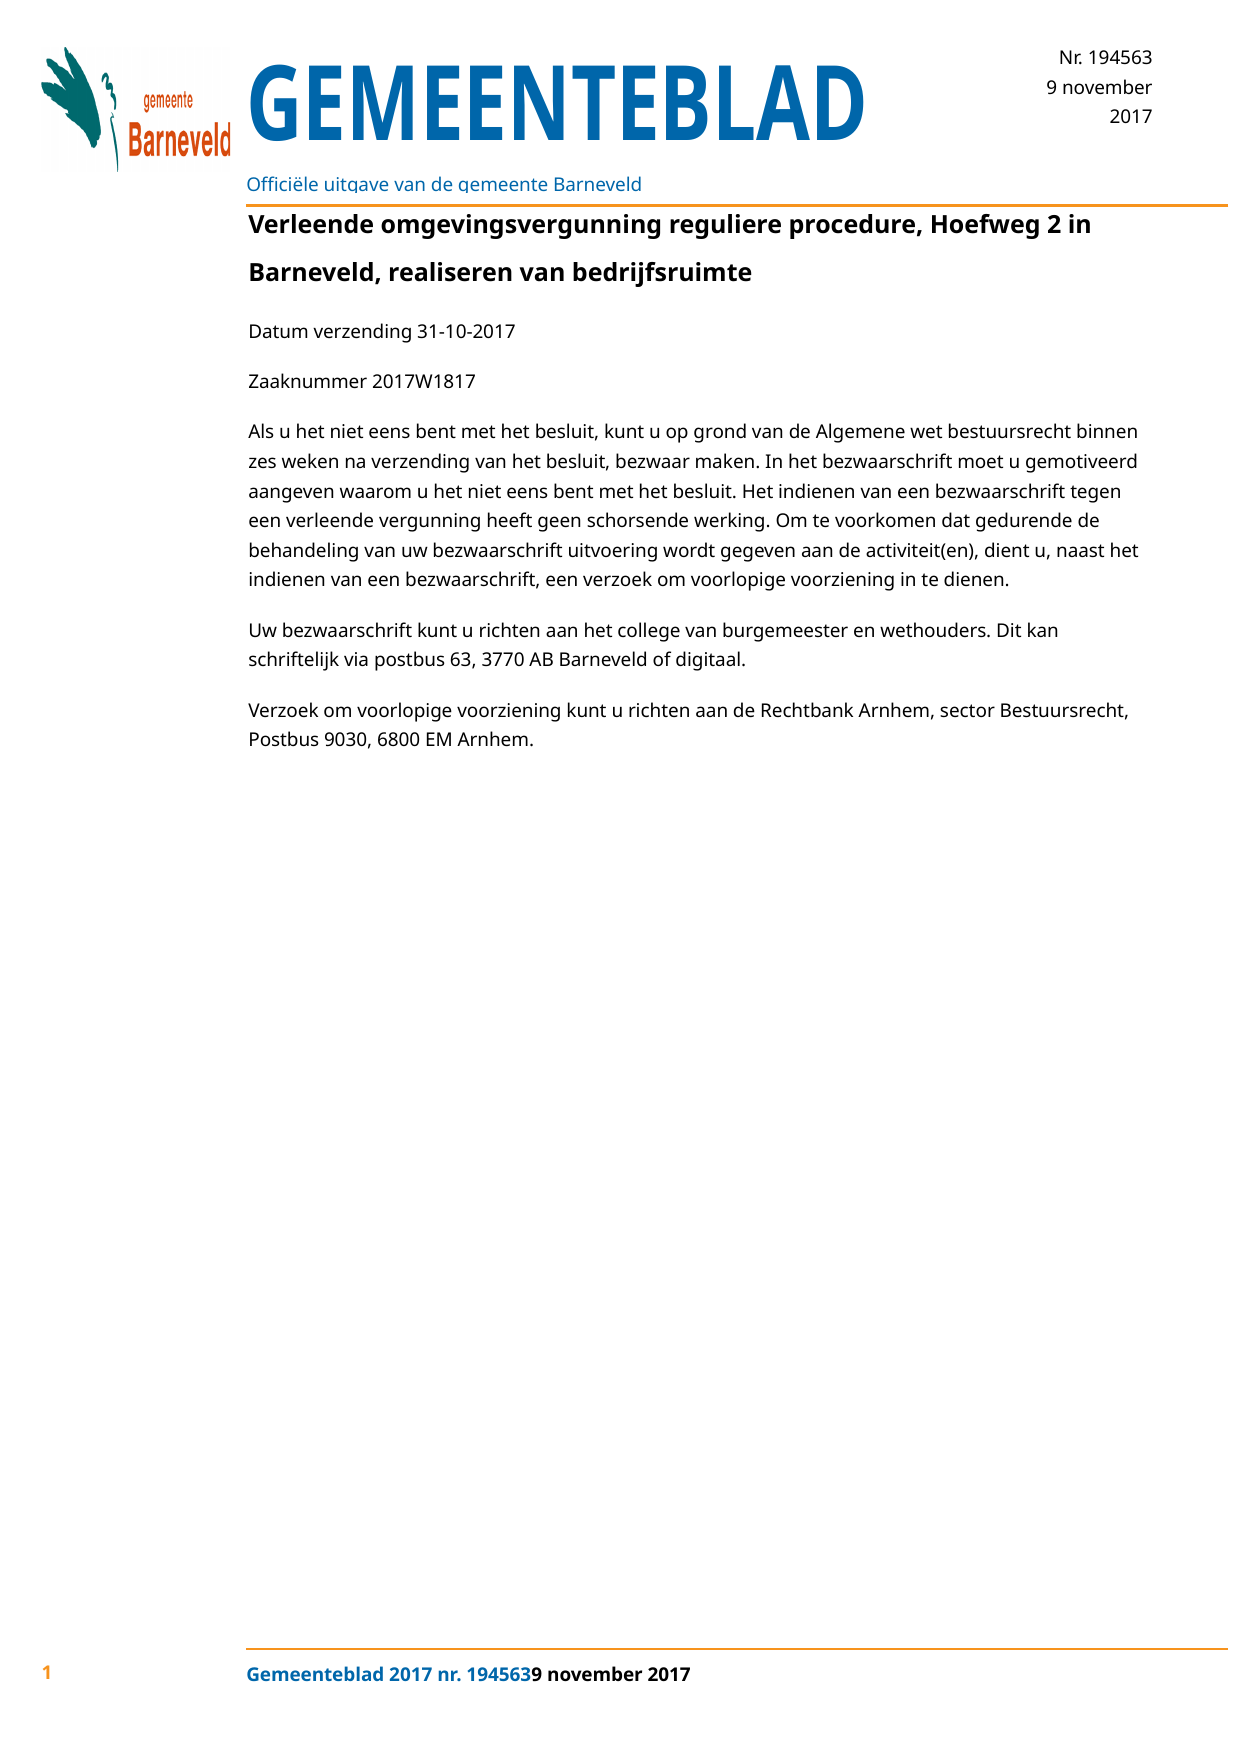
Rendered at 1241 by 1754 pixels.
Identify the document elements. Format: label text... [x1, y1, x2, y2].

text Datum verzending 31-10-2017 [248, 318, 1152, 344]
text Verzoek om voorlopige voorziening kunt u richten aan de Rechtbank Arnhem, sector Bestuursrecht, Postbus 9030, 6800 EM Arnhem. [248, 697, 1152, 752]
picture [41, 47, 231, 172]
text Uw bezwaarschrift kunt u richten aan het college van burgemeester en wethouders. Dit kan schriftelijk via postbus 63, 3770 AB Barneveld of digitaal. [248, 617, 1152, 672]
text Als u het niet eens bent met het besluit, kunt u op grond van de Algemene wet bestuursrecht binnen zes weken na verzending van het besluit, bezwaar maken. In het bezwaarschrift moet u gemotiveerd aangeven waarom u het niet eens bent met het besluit. Het indienen van een bezwaarschrift tegen een verleende vergunning heeft geen schorsende werking. Om te voorkomen dat gedurende de behandeling van uw bezwaarschrift uitvoering wordt gegeven aan de activiteit(en), dient u, naast het indienen van een bezwaarschrift, een verzoek om voorlopige voorziening in te dienen. [248, 419, 1152, 592]
text Verleende omgevingsvergunning reguliere procedure, Hoefweg 2 in Barneveld, realiseren van bedrijfsruimte [248, 207, 1152, 288]
text Zaaknummer 2017W1817 [248, 368, 1152, 394]
